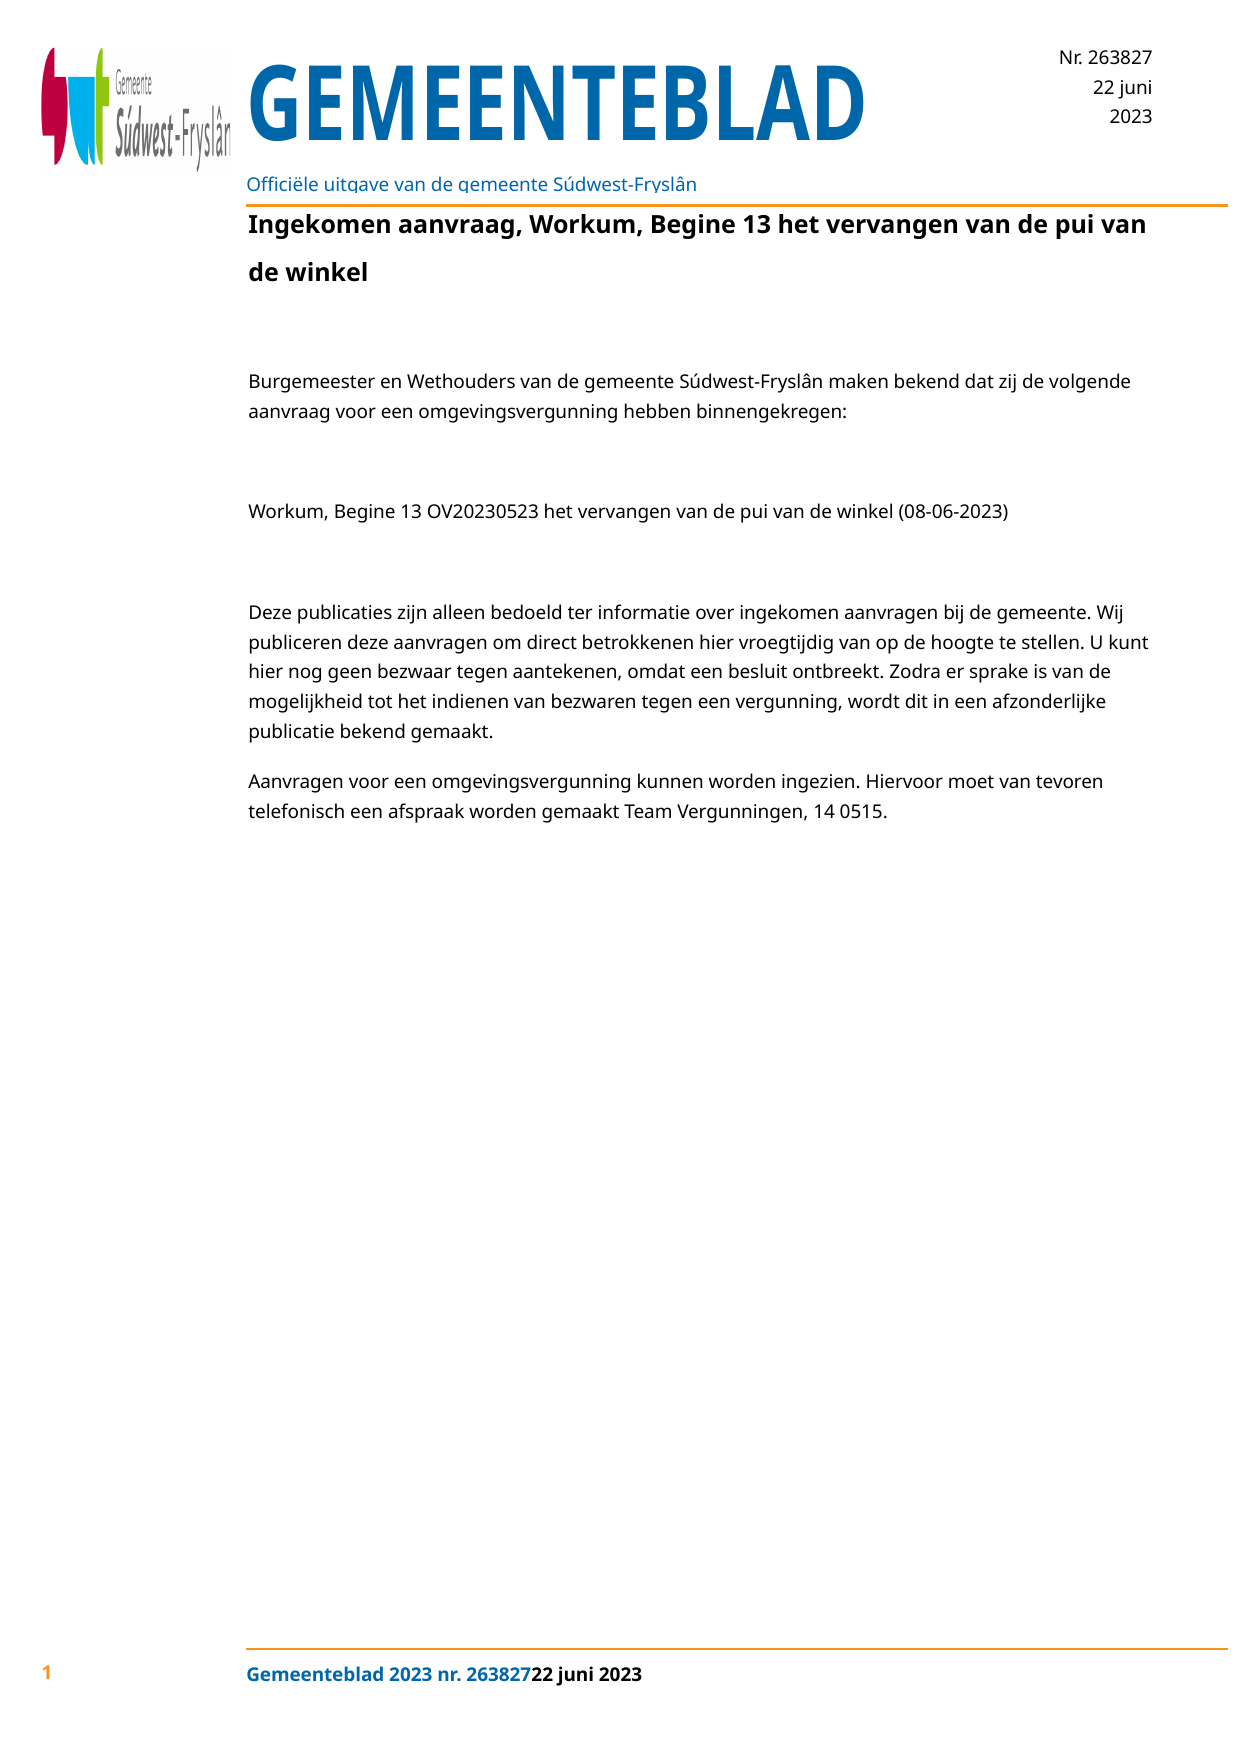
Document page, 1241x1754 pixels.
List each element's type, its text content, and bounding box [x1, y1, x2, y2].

picture [41, 47, 231, 172]
text Deze publicaties zijn alleen bedoeld ter informatie over ingekomen aanvragen bij de gemeente. Wij publiceren deze aanvragen om direct betrokkenen hier vroegtijdig van op de hoogte te stellen. U kunt hier nog geen bezwaar tegen aantekenen, omdat een besluit ontbreekt. Zodra er sprake is van de mogelijkheid tot het indienen van bezwaren tegen een vergunning, wordt dit in een afzonderlijke publicatie bekend gemaakt. [248, 599, 1152, 744]
text Ingekomen aanvraag, Workum, Begine 13 het vervangen van de pui van de winkel [248, 207, 1152, 288]
text Workum, Begine 13 OV20230523 het vervangen van de pui van de winkel (08-06-2023) [248, 499, 1152, 524]
text Burgemeester en Wethouders van de gemeente Súdwest-Fryslân maken bekend dat zij de volgende aanvraag voor een omgevingsvergunning hebben binnengekregen: [248, 368, 1152, 424]
text Aanvragen voor een omgevingsvergunning kunnen worden ingezien. Hiervoor moet van tevoren telefonisch een afspraak worden gemaakt Team Vergunningen, 14 0515. [248, 768, 1152, 824]
